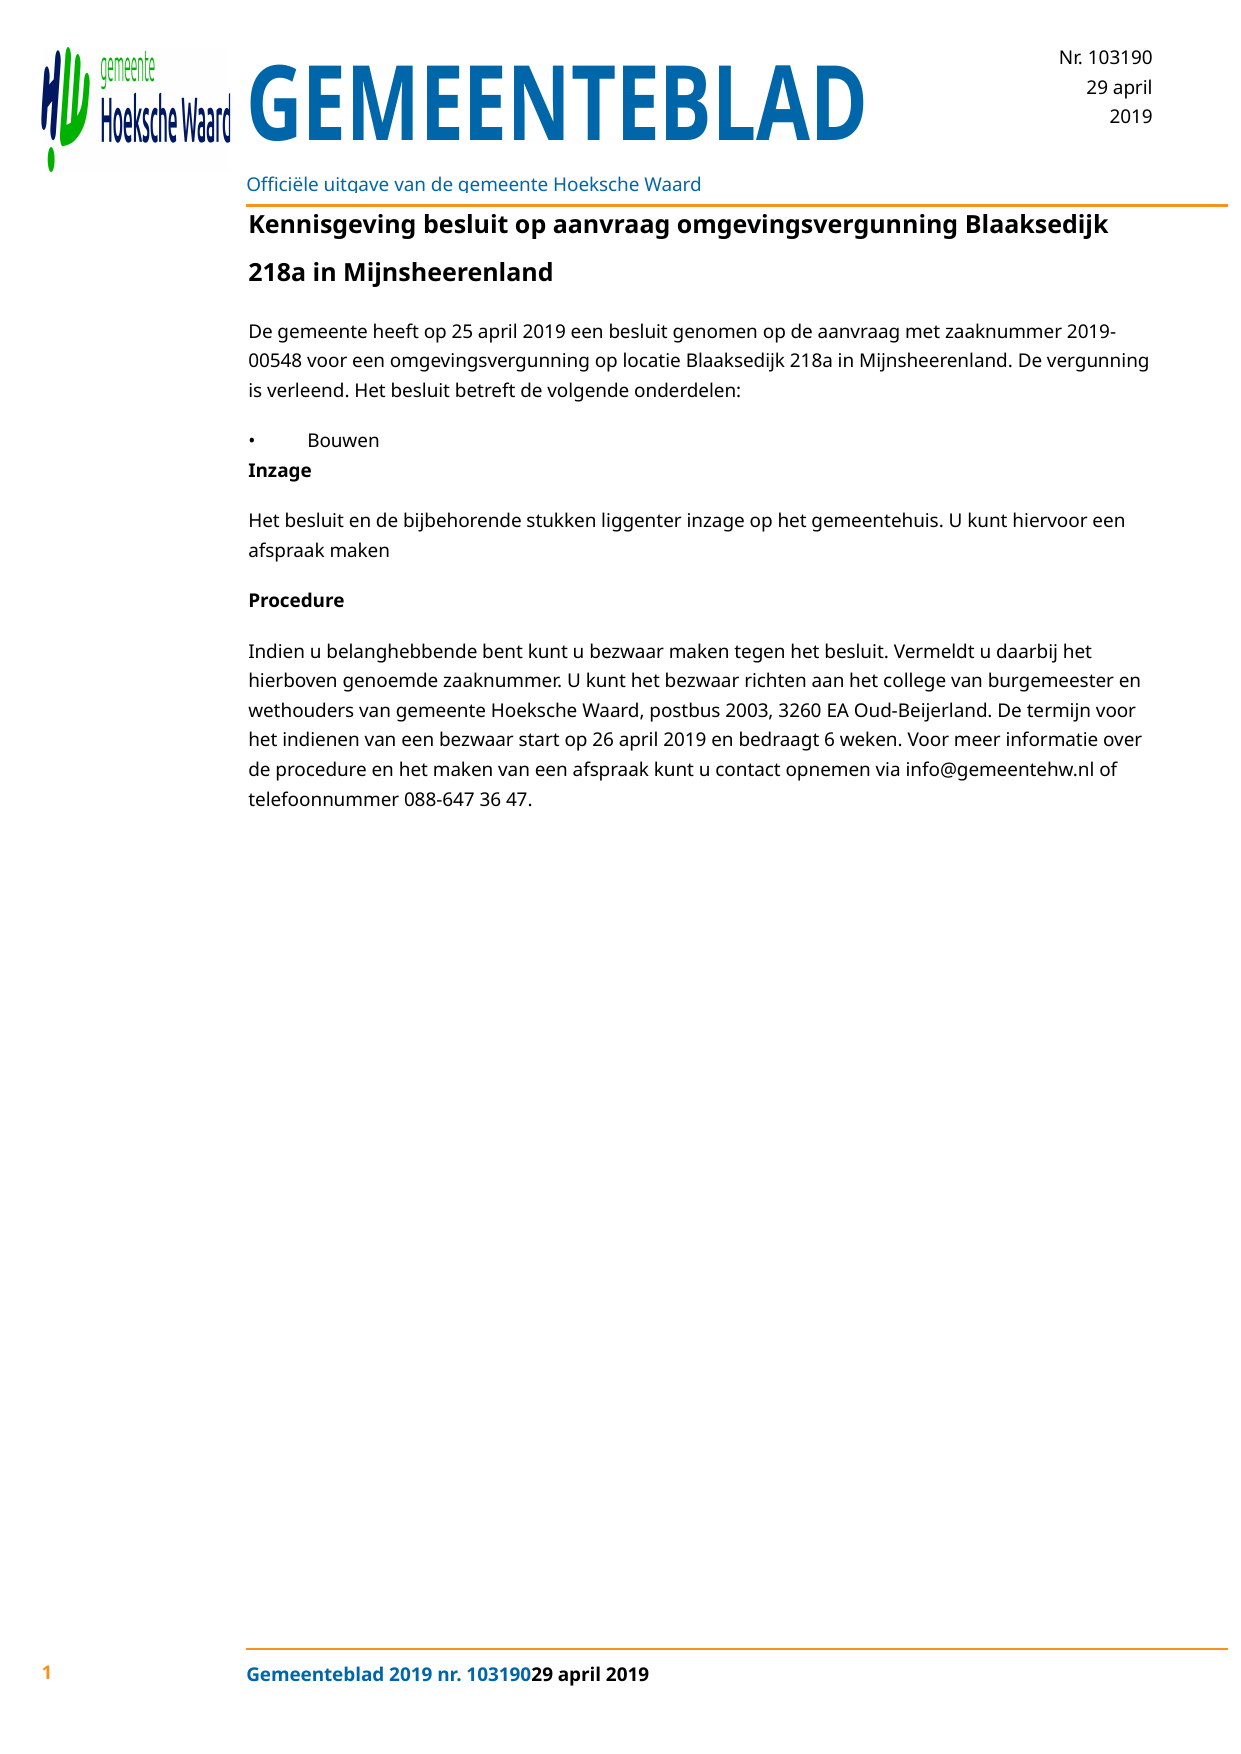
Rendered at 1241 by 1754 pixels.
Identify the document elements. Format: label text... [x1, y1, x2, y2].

text Inzage [248, 457, 1152, 483]
text Procedure [248, 587, 1152, 613]
picture [41, 47, 231, 172]
text Het besluit en de bijbehorende stukken liggenter inzage op het gemeentehuis. U kunt hiervoor een afspraak maken [248, 507, 1152, 563]
list Bouwen [248, 427, 1152, 453]
text De gemeente heeft op 25 april 2019 een besluit genomen op de aanvraag met zaaknummer 2019-00548 voor een omgevingsvergunning op locatie Blaaksedijk 218a in Mijnsheerenland. De vergunning is verleend. Het besluit betreft de volgende onderdelen: [248, 318, 1152, 403]
text Kennisgeving besluit op aanvraag omgevingsvergunning Blaaksedijk 218a in Mijnsheerenland [248, 207, 1152, 288]
text Indien u belanghebbende bent kunt u bezwaar maken tegen het besluit. Vermeldt u daarbij het hierboven genoemde zaaknummer. U kunt het bezwaar richten aan het college van burgemeester en wethouders van gemeente Hoeksche Waard, postbus 2003, 3260 EA Oud-Beijerland. De termijn voor het indienen van een bezwaar start op 26 april 2019 en bedraagt 6 weken. Voor meer informatie over de procedure en het maken van een afspraak kunt u contact opnemen via info@gemeentehw.nl of telefoonnummer 088-647 36 47. [248, 638, 1152, 812]
